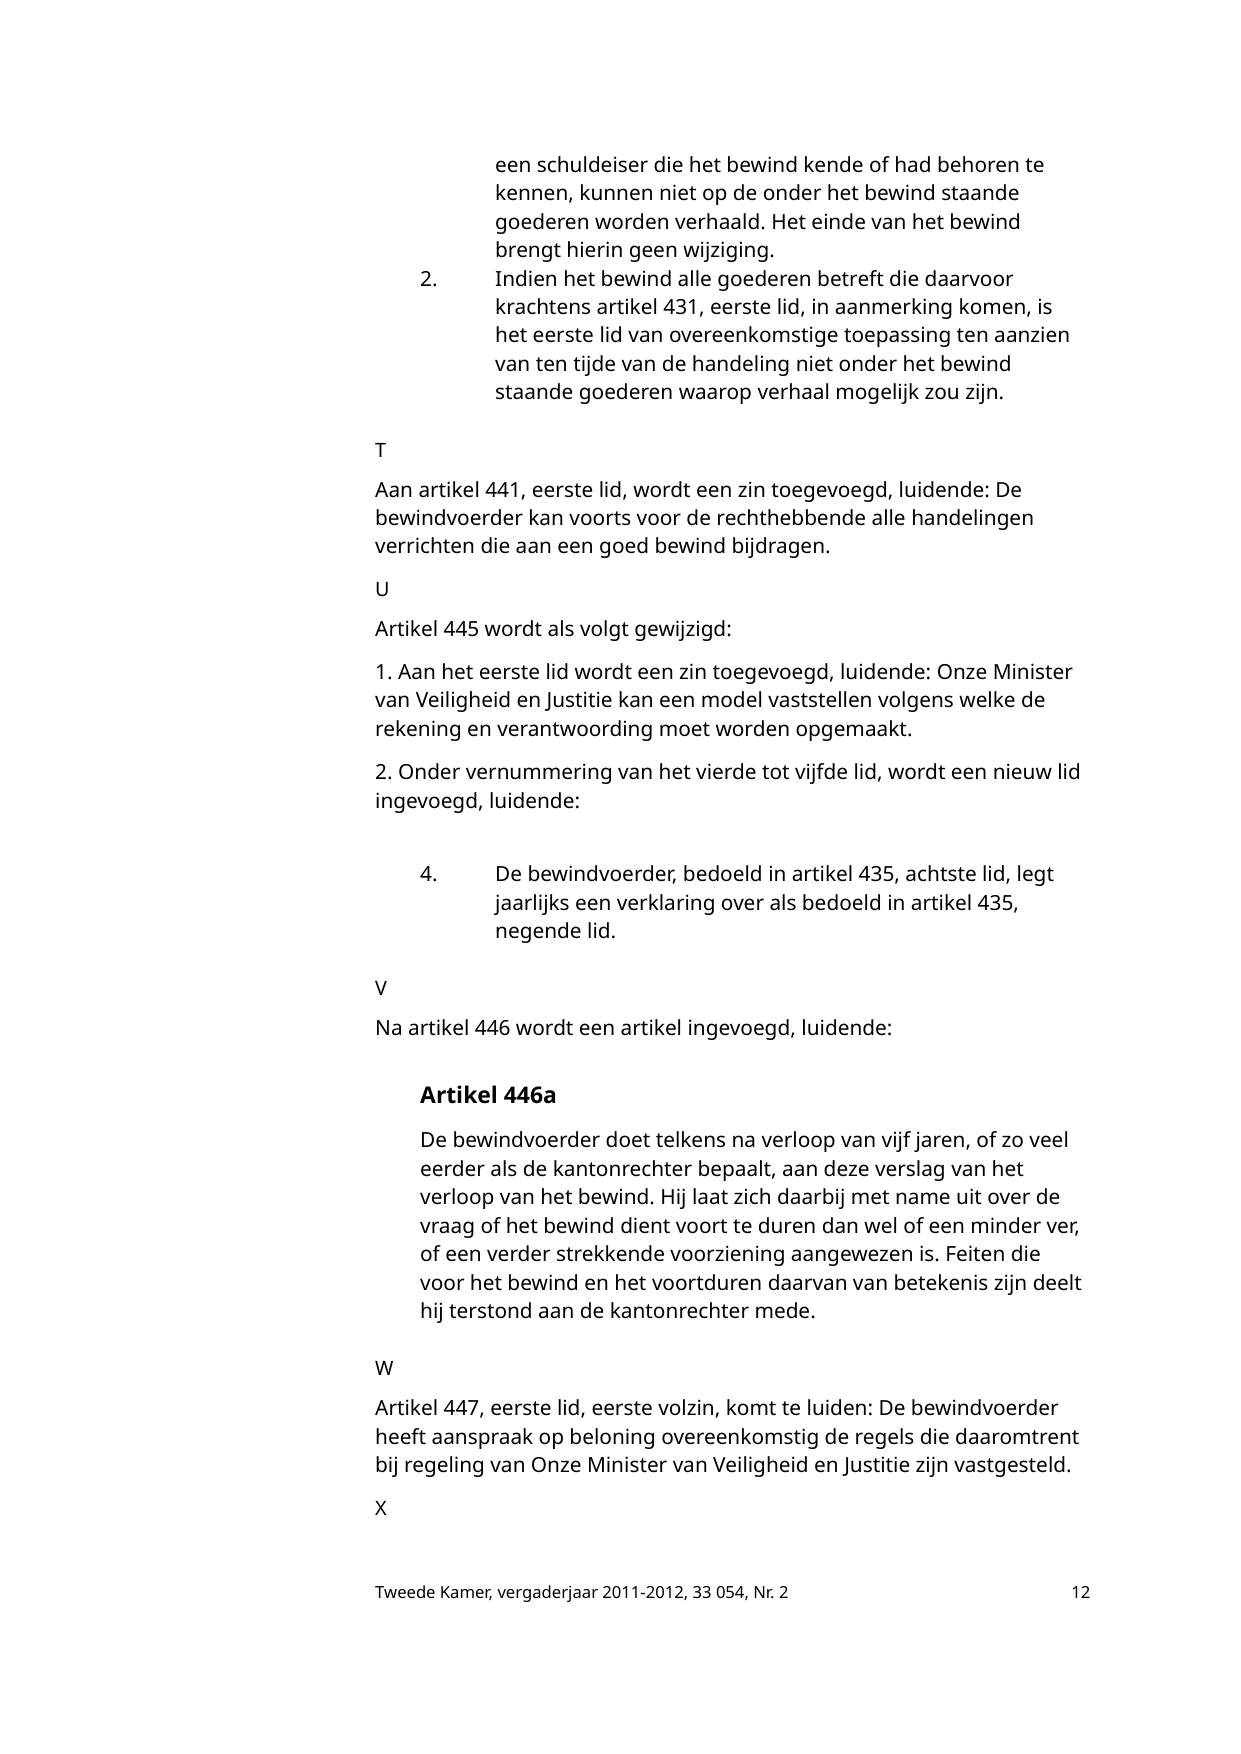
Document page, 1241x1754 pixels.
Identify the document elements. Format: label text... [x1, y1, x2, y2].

text Aan artikel 441, eerste lid, wordt een zin toegevoegd, luidende: De bewindvoerder kan voorts voor de rechthebbende alle handelingen verrichten die aan een goed bewind bijdragen. [375, 475, 1090, 560]
text 2. Onder vernummering van het vierde tot vijfde lid, wordt een nieuw lid ingevoegd, luidende: [375, 757, 1090, 814]
text X [375, 1494, 1090, 1521]
text U [375, 575, 1090, 602]
text W [375, 1355, 1090, 1382]
text De bewindvoerder doet telkens na verloop van vijf jaren, of zo veel eerder als de kantonrechter bepaalt, aan deze verslag van het verloop van het bewind. Hij laat zich daarbij met name uit over de vraag of het bewind dient voort te duren dan wel of een minder ver, of een verder strekkende voorziening aangewezen is. Feiten die voor het bewind en het voortduren daarvan van betekenis zijn deelt hij terstond aan de kantonrechter mede. [420, 1126, 1090, 1325]
text Na artikel 446 wordt een artikel ingevoegd, luidende: [375, 1013, 1090, 1042]
text Artikel 445 wordt als volgt gewijzigd: [375, 614, 1090, 642]
subtitle Artikel 446a [420, 1079, 1090, 1111]
list Indien het bewind alle goederen betreft die daarvoor krachtens artikel 431, eerste lid, in aanmerking komen, is het eerste lid van overeenkomstige toepassing ten aanzien van ten tijde van de handeling niet onder het bewind staande goederen waarop verhaal mogelijk zou zijn. [420, 264, 1090, 406]
text T [375, 436, 1090, 463]
text V [375, 975, 1090, 1002]
list De bewindvoerder, bedoeld in artikel 435, achtste lid, legt jaarlijks een verklaring over als bedoeld in artikel 435, negende lid. [420, 859, 1090, 945]
list een schuldeiser die het bewind kende of had behoren te kennen, kunnen niet op de onder het bewind staande goederen worden verhaald. Het einde van het bewind brengt hierin geen wijziging. [420, 150, 1090, 264]
text Artikel 447, eerste lid, eerste volzin, komt te luiden: De bewindvoerder heeft aanspraak op beloning overeenkomstig de regels die daaromtrent bij regeling van Onze Minister van Veiligheid en Justitie zijn vastgesteld. [375, 1393, 1090, 1479]
text 1. Aan het eerste lid wordt een zin toegevoegd, luidende: Onze Minister van Veiligheid en Justitie kan een model vaststellen volgens welke de rekening en verantwoording moet worden opgemaakt. [375, 657, 1090, 742]
